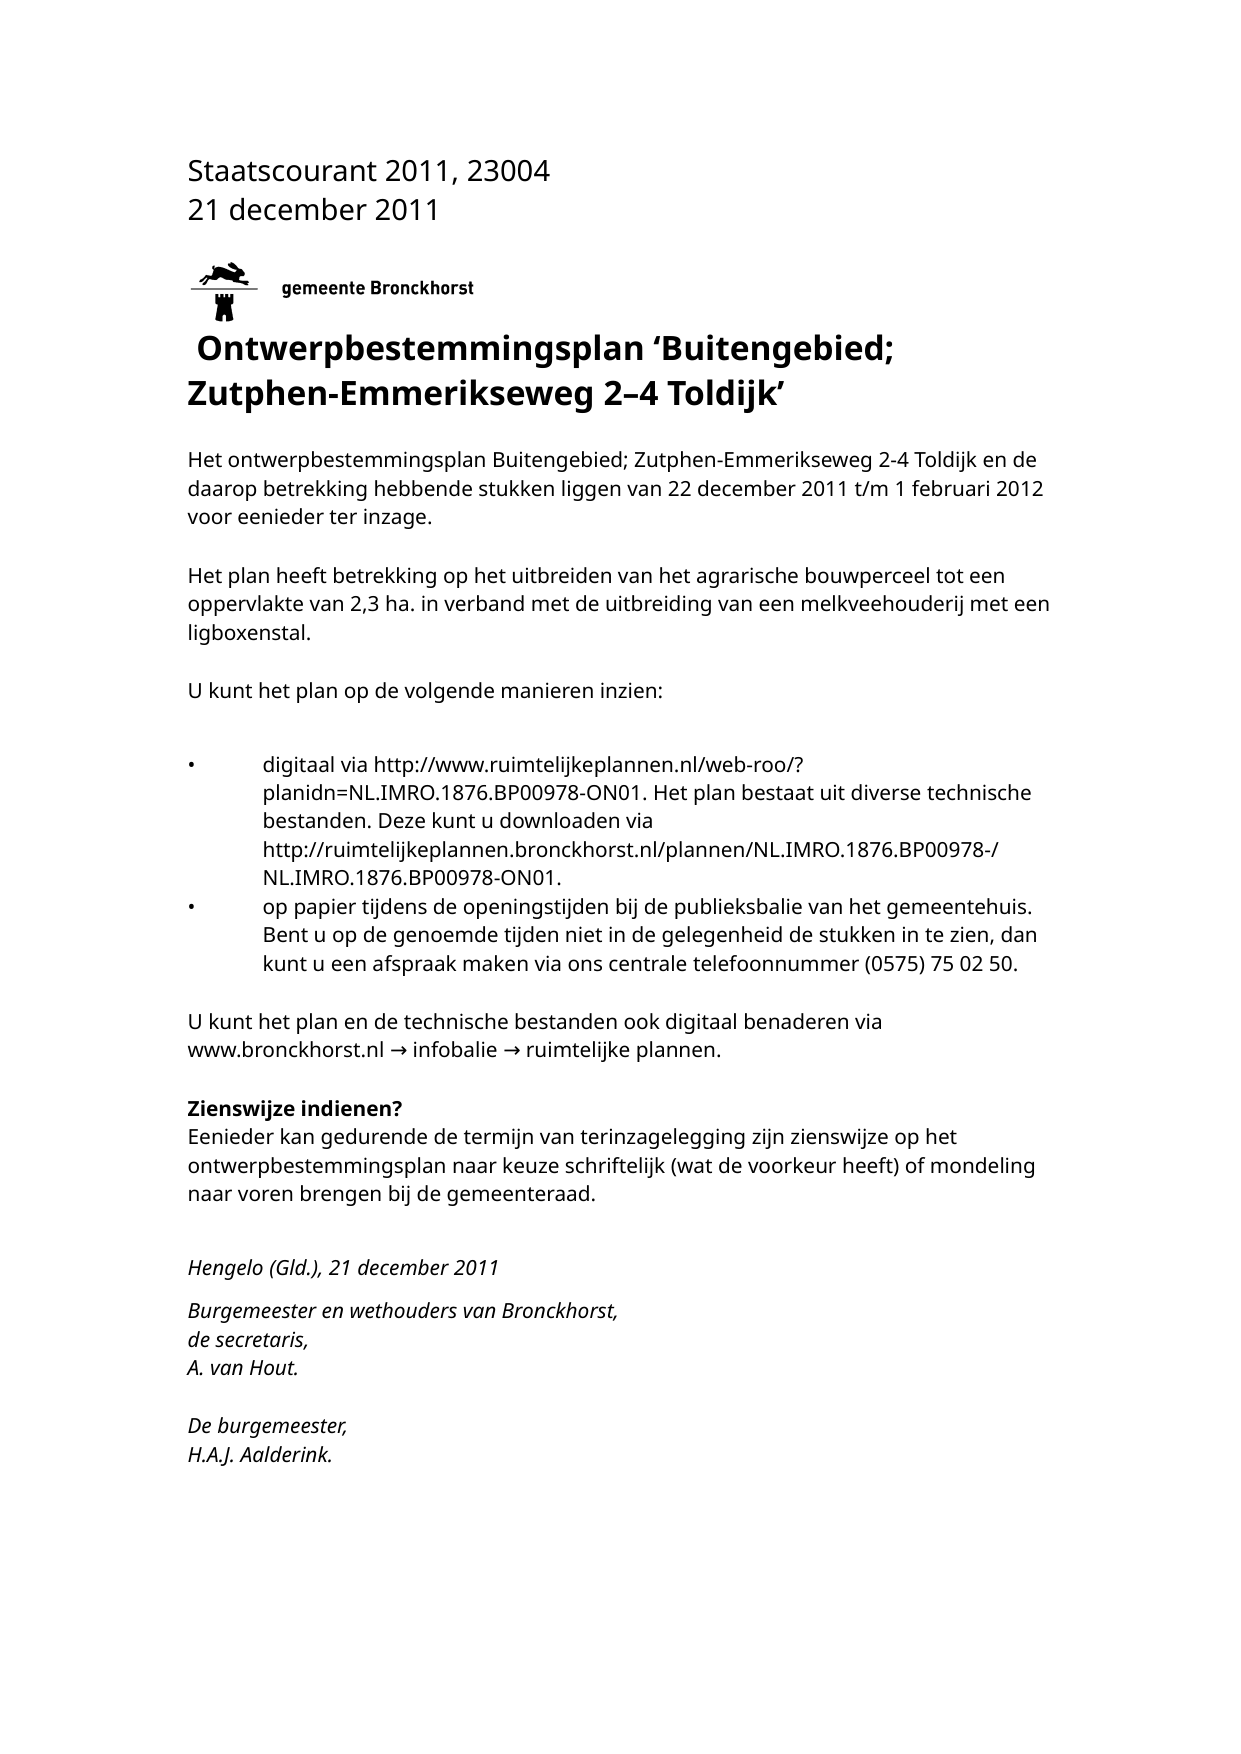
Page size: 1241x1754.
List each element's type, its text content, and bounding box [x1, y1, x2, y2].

text Staatscourant 2011, 23004 [187, 150, 1053, 190]
text U kunt het plan en de technische bestanden ook digitaal benaderen via www.bronckhorst.nl → infobalie → ruimtelijke plannen. [187, 1007, 1053, 1064]
text De burgemeester, [187, 1412, 1053, 1440]
text A. van Hout. [187, 1353, 1053, 1382]
picture [187, 258, 477, 325]
text 21 december 2011 [187, 190, 1053, 229]
text H.A.J. Aalderink. [187, 1440, 1053, 1468]
text Zienswijze indienen? [187, 1094, 1053, 1122]
list op papier tijdens de openingstijden bij de publieksbalie van het gemeentehuis. Bent u op de genoemde tijden niet in de gelegenheid de stukken in te zien, dan kunt u een afspraak maken via ons centrale telefoonnummer (0575) 75 02 50. [187, 892, 1053, 977]
text Het plan heeft betrekking op het uitbreiden van het agrarische bouwperceel tot een oppervlakte van 2,3 ha. in verband met de uitbreiding van een melkveehouderij met een ligboxenstal. [187, 561, 1053, 646]
text Burgemeester en wethouders van Bronckhorst, [187, 1296, 1053, 1325]
list digitaal via http://www.ruimtelijkeplannen.nl/web-roo/?planidn=NL.IMRO.1876.BP00978-ON01. Het plan bestaat uit diverse technische bestanden. Deze kunt u downloaden via http://ruimtelijkeplannen.bronckhorst.nl/plannen/NL.IMRO.1876.BP00978-/NL.IMRO.1876.BP00978-ON01. [187, 750, 1053, 892]
text U kunt het plan op de volgende manieren inzien: [187, 676, 1053, 705]
subtitle Ontwerpbestemmingsplan ‘Buitengebied; Zutphen-Emmerikseweg 2–4 Toldijk’ [187, 271, 1053, 416]
text Het ontwerpbestemmingsplan Buitengebied; Zutphen-Emmerikseweg 2-4 Toldijk en de daarop betrekking hebbende stukken liggen van 22 december 2011 t/m 1 februari 2012 voor eenieder ter inzage. [187, 446, 1053, 531]
text Hengelo (Gld.), 21 december 2011 [187, 1253, 1053, 1281]
text Eenieder kan gedurende de termijn van terinzagelegging zijn zienswijze op het ontwerpbestemmingsplan naar keuze schriftelijk (wat de voorkeur heeft) of mondeling naar voren brengen bij de gemeenteraad. [187, 1122, 1053, 1208]
text de secretaris, [187, 1325, 1053, 1353]
